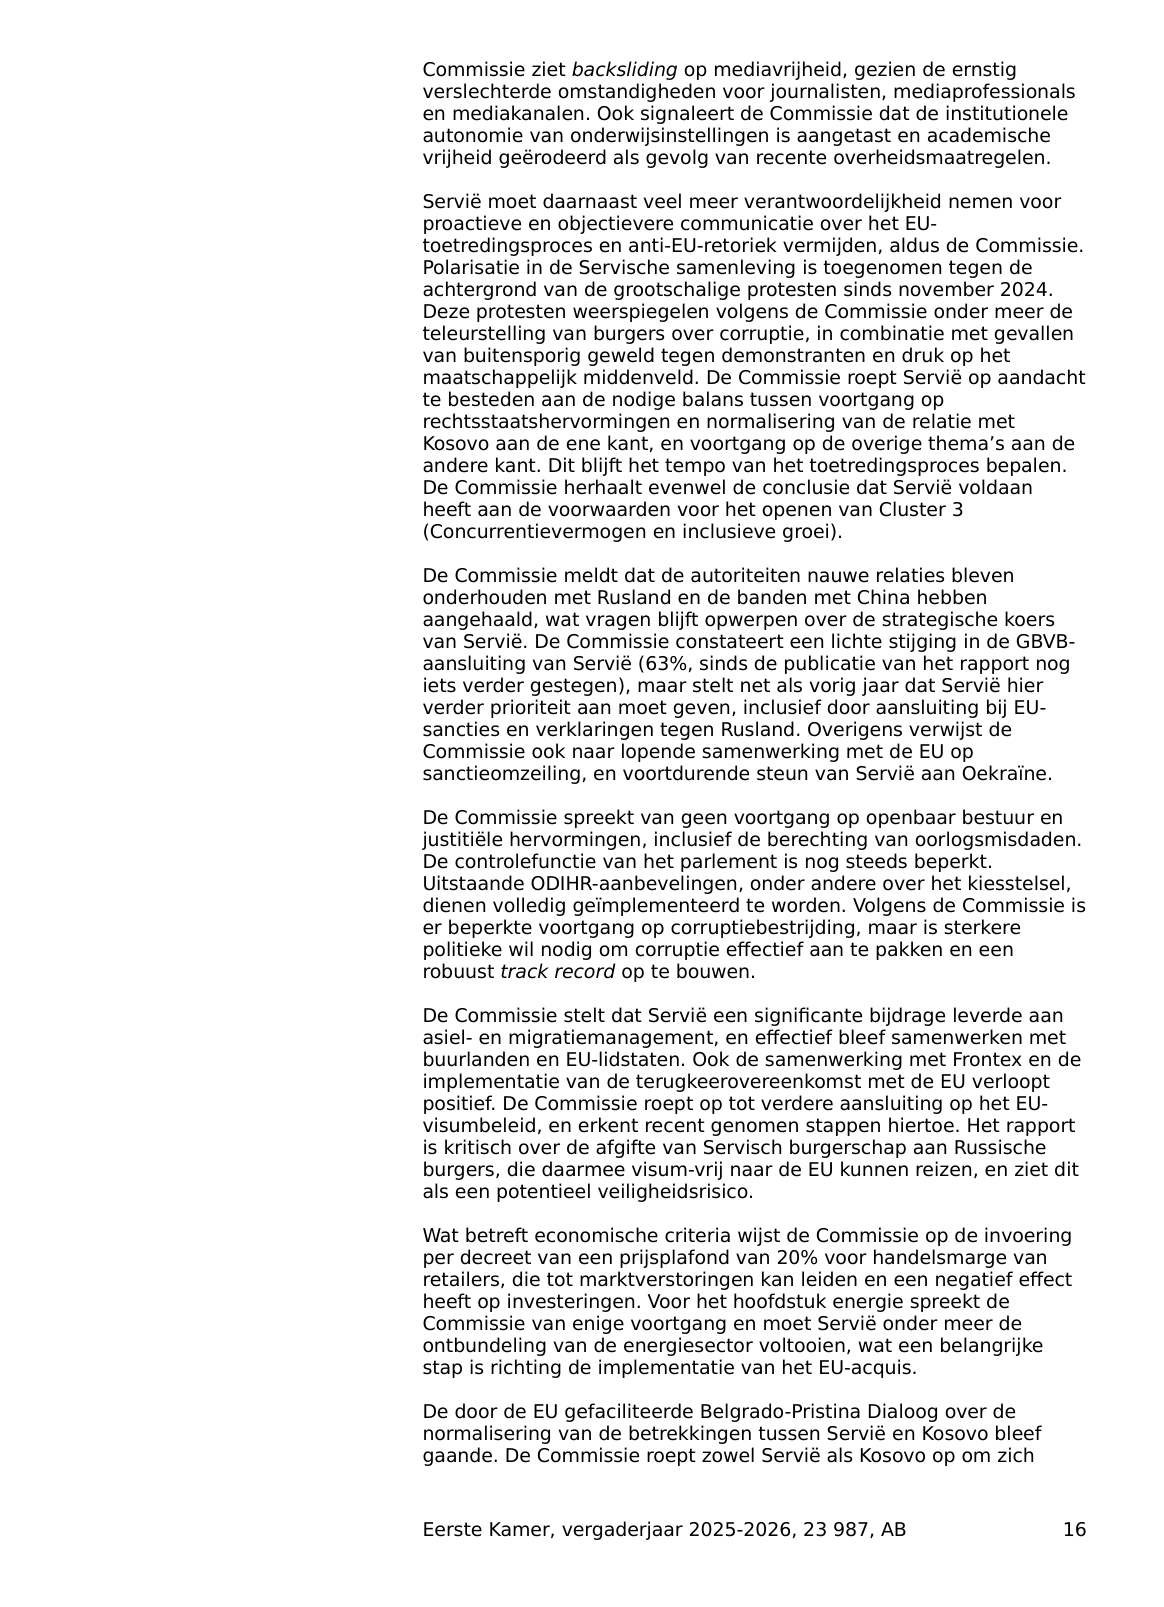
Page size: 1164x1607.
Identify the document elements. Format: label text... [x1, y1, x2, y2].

text Wat betreft economische criteria wijst de Commissie op de invoering per decreet van een prijsplafond van 20% voor handelsmarge van retailers, die tot marktverstoringen kan leiden en een negatief effect heeft op investeringen. Voor het hoofdstuk energie spreekt de Commissie van enige voortgang en moet Servië onder meer de ontbundeling van de energiesector voltooien, wat een belangrijke stap is richting de implementatie van het EU-acquis. [422, 1225, 1087, 1379]
text De Commissie meldt dat de autoriteiten nauwe relaties bleven onderhouden met Rusland en de banden met China hebben aangehaald, wat vragen blijft opwerpen over de strategische koers van Servië. De Commissie constateert een lichte stijging in de GBVB-aansluiting van Servië (63%, sinds de publicatie van het rapport nog iets verder gestegen), maar stelt net als vorig jaar dat Servië hier verder prioriteit aan moet geven, inclusief door aansluiting bij EU-sancties en verklaringen tegen Rusland. Overigens verwijst de Commissie ook naar lopende samenwerking met de EU op sanctieomzeiling, en voortdurende steun van Servië aan Oekraïne. [422, 565, 1087, 785]
text De Commissie stelt dat Servië een significante bijdrage leverde aan asiel- en migratiemanagement, en effectief bleef samenwerken met buurlanden en EU-lidstaten. Ook de samenwerking met Frontex en de implementatie van de terugkeerovereenkomst met de EU verloopt positief. De Commissie roept op tot verdere aansluiting op het EU-visumbeleid, en erkent recent genomen stappen hiertoe. Het rapport is kritisch over de afgifte van Servisch burgerschap aan Russische burgers, die daarmee visum-vrij naar de EU kunnen reizen, en ziet dit als een potentieel veiligheidsrisico. [422, 1005, 1087, 1203]
text Servië moet daarnaast veel meer verantwoordelijkheid nemen voor proactieve en objectievere communicatie over het EU-toetredingsproces en anti-EU-retoriek vermijden, aldus de Commissie. Polarisatie in de Servische samenleving is toegenomen tegen de achtergrond van de grootschalige protesten sinds november 2024. Deze protesten weerspiegelen volgens de Commissie onder meer de teleurstelling van burgers over corruptie, in combinatie met gevallen van buitensporig geweld tegen demonstranten en druk op het maatschappelijk middenveld. De Commissie roept Servië op aandacht te besteden aan de nodige balans tussen voortgang op rechtsstaatshervormingen en normalisering van de relatie met Kosovo aan de ene kant, en voortgang op de overige thema’s aan de andere kant. Dit blijft het tempo van het toetredingsproces bepalen. De Commissie herhaalt evenwel de conclusie dat Servië voldaan heeft aan de voorwaarden voor het openen van Cluster 3 (Concurrentievermogen en inclusieve groei). [422, 191, 1087, 543]
text De Commissie spreekt van geen voortgang op openbaar bestuur en justitiële hervormingen, inclusief de berechting van oorlogsmisdaden. De controlefunctie van het parlement is nog steeds beperkt. Uitstaande ODIHR-aanbevelingen, onder andere over het kiesstelsel, dienen volledig geïmplementeerd te worden. Volgens de Commissie is er beperkte voortgang op corruptiebestrijding, maar is sterkere politieke wil nodig om corruptie effectief aan te pakken en een robuust track record op te bouwen. [422, 807, 1087, 983]
text De door de EU gefaciliteerde Belgrado-Pristina Dialoog over de normalisering van de betrekkingen tussen Servië en Kosovo bleef gaande. De Commissie roept zowel Servië als Kosovo op om zich [422, 1401, 1087, 1467]
text Commissie ziet backsliding op mediavrijheid, gezien de ernstig verslechterde omstandigheden voor journalisten, mediaprofessionals en mediakanalen. Ook signaleert de Commissie dat de institutionele autonomie van onderwijsinstellingen is aangetast en academische vrijheid geërodeerd als gevolg van recente overheidsmaatregelen. [422, 59, 1087, 169]
